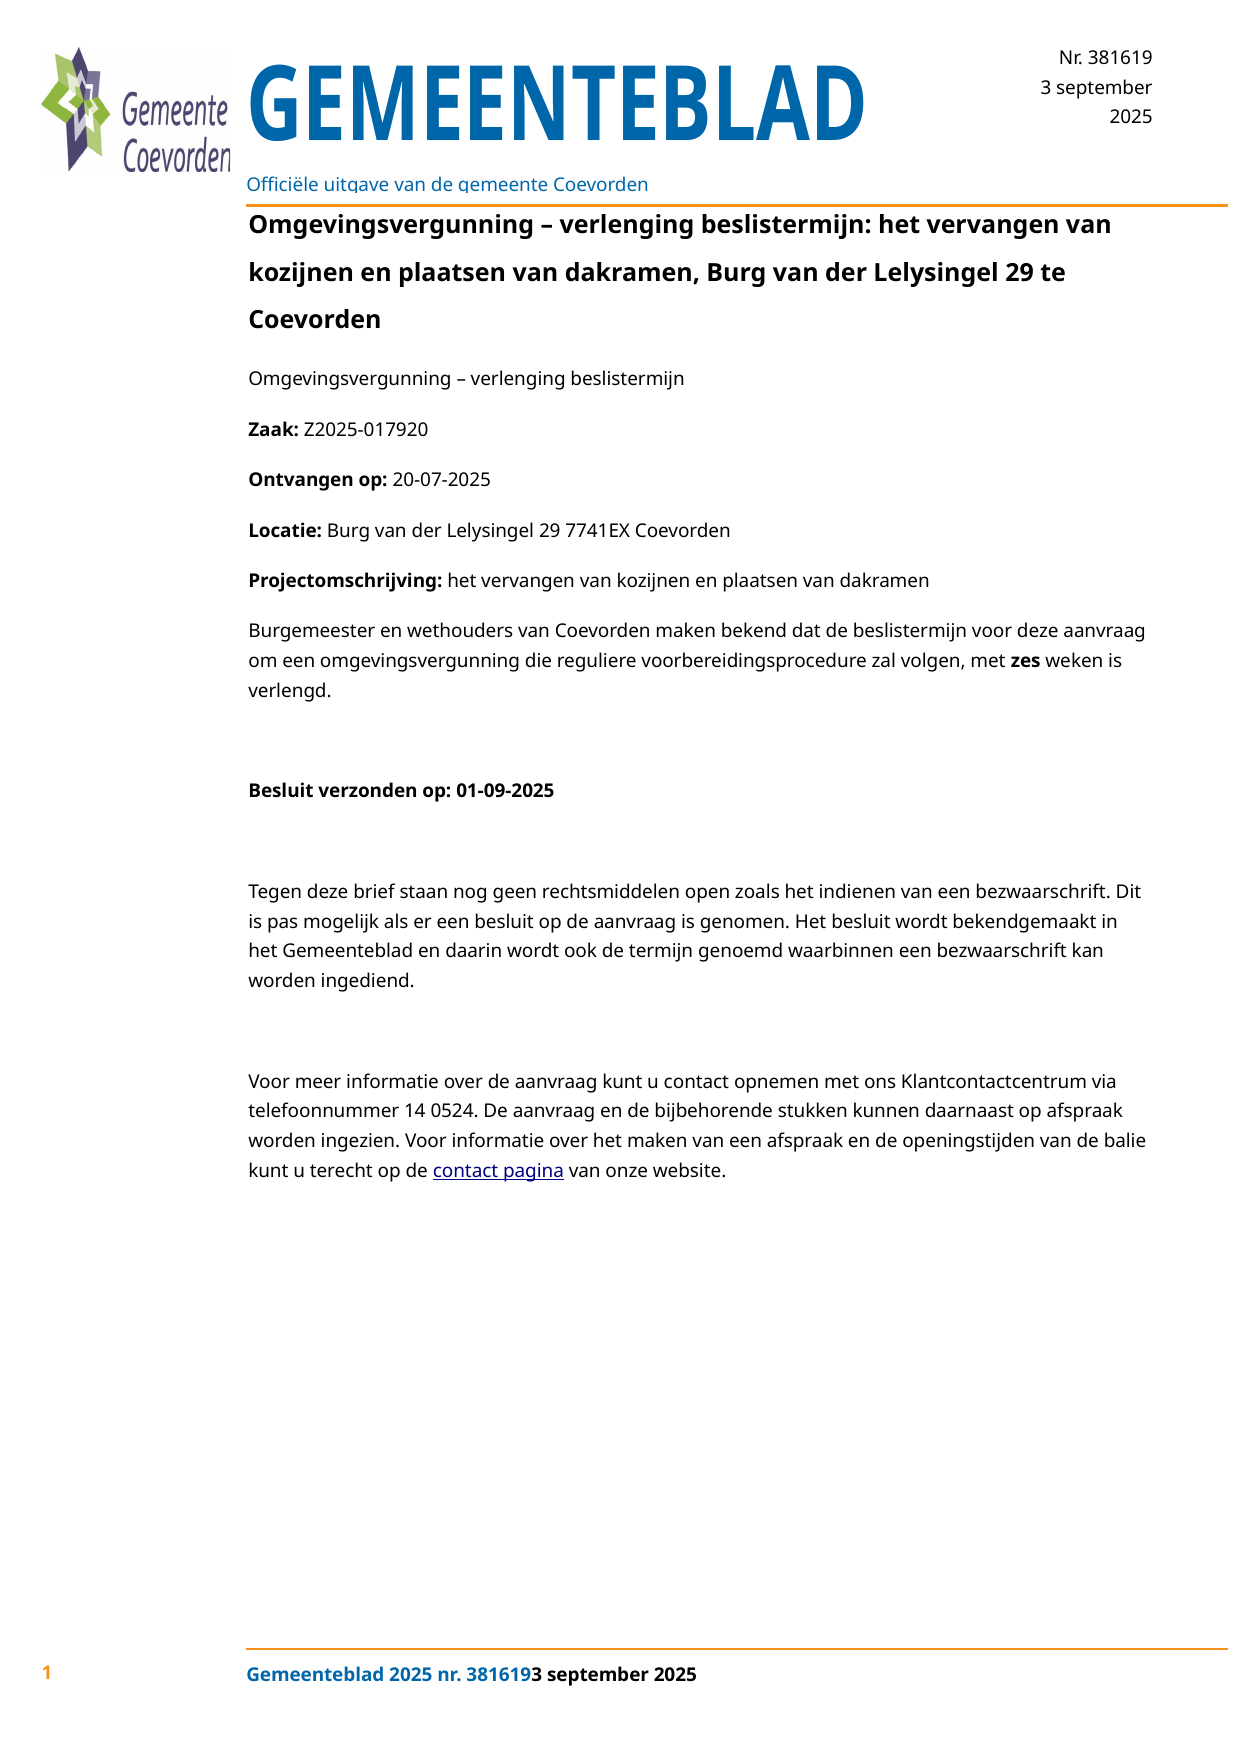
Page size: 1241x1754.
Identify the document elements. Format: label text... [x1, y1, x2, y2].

picture [41, 47, 231, 172]
text Ontvangen op: 20-07-2025 [248, 466, 1152, 492]
text Tegen deze brief staan nog geen rechtsmiddelen open zoals het indienen van een bezwaarschrift. Dit is pas mogelijk als er een besluit op de aanvraag is genomen. Het besluit wordt bekendgemaakt in het Gemeenteblad en daarin wordt ook de termijn genoemd waarbinnen een bezwaarschrift kan worden ingediend. [248, 878, 1152, 993]
text Voor meer informatie over de aanvraag kunt u contact opnemen met ons Klantcontactcentrum via telefoonnummer 14 0524. De aanvraag en de bijbehorende stukken kunnen daarnaast op afspraak worden ingezien. Voor informatie over het maken van een afspraak en de openingstijden van de balie kunt u terecht op de contact pagina van onze website. [248, 1068, 1152, 1182]
text Locatie: Burg van der Lelysingel 29 7741EX Coevorden [248, 517, 1152, 542]
text Burgemeester en wethouders van Coevorden maken bekend dat de beslistermijn voor deze aanvraag om een omgevingsvergunning die reguliere voorbereidingsprocedure zal volgen, met zes weken is verlengd. [248, 618, 1152, 702]
text Besluit verzonden op: 01-09-2025 [248, 778, 1152, 803]
text Zaak: Z2025-017920 [248, 416, 1152, 442]
text Omgevingsvergunning – verlenging beslistermijn: het vervangen van kozijnen en plaatsen van dakramen, Burg van der Lelysingel 29 te Coevorden [248, 207, 1152, 336]
text Omgevingsvergunning – verlenging beslistermijn [248, 366, 1152, 391]
text Projectomschrijving: het vervangen van kozijnen en plaatsen van dakramen [248, 567, 1152, 593]
